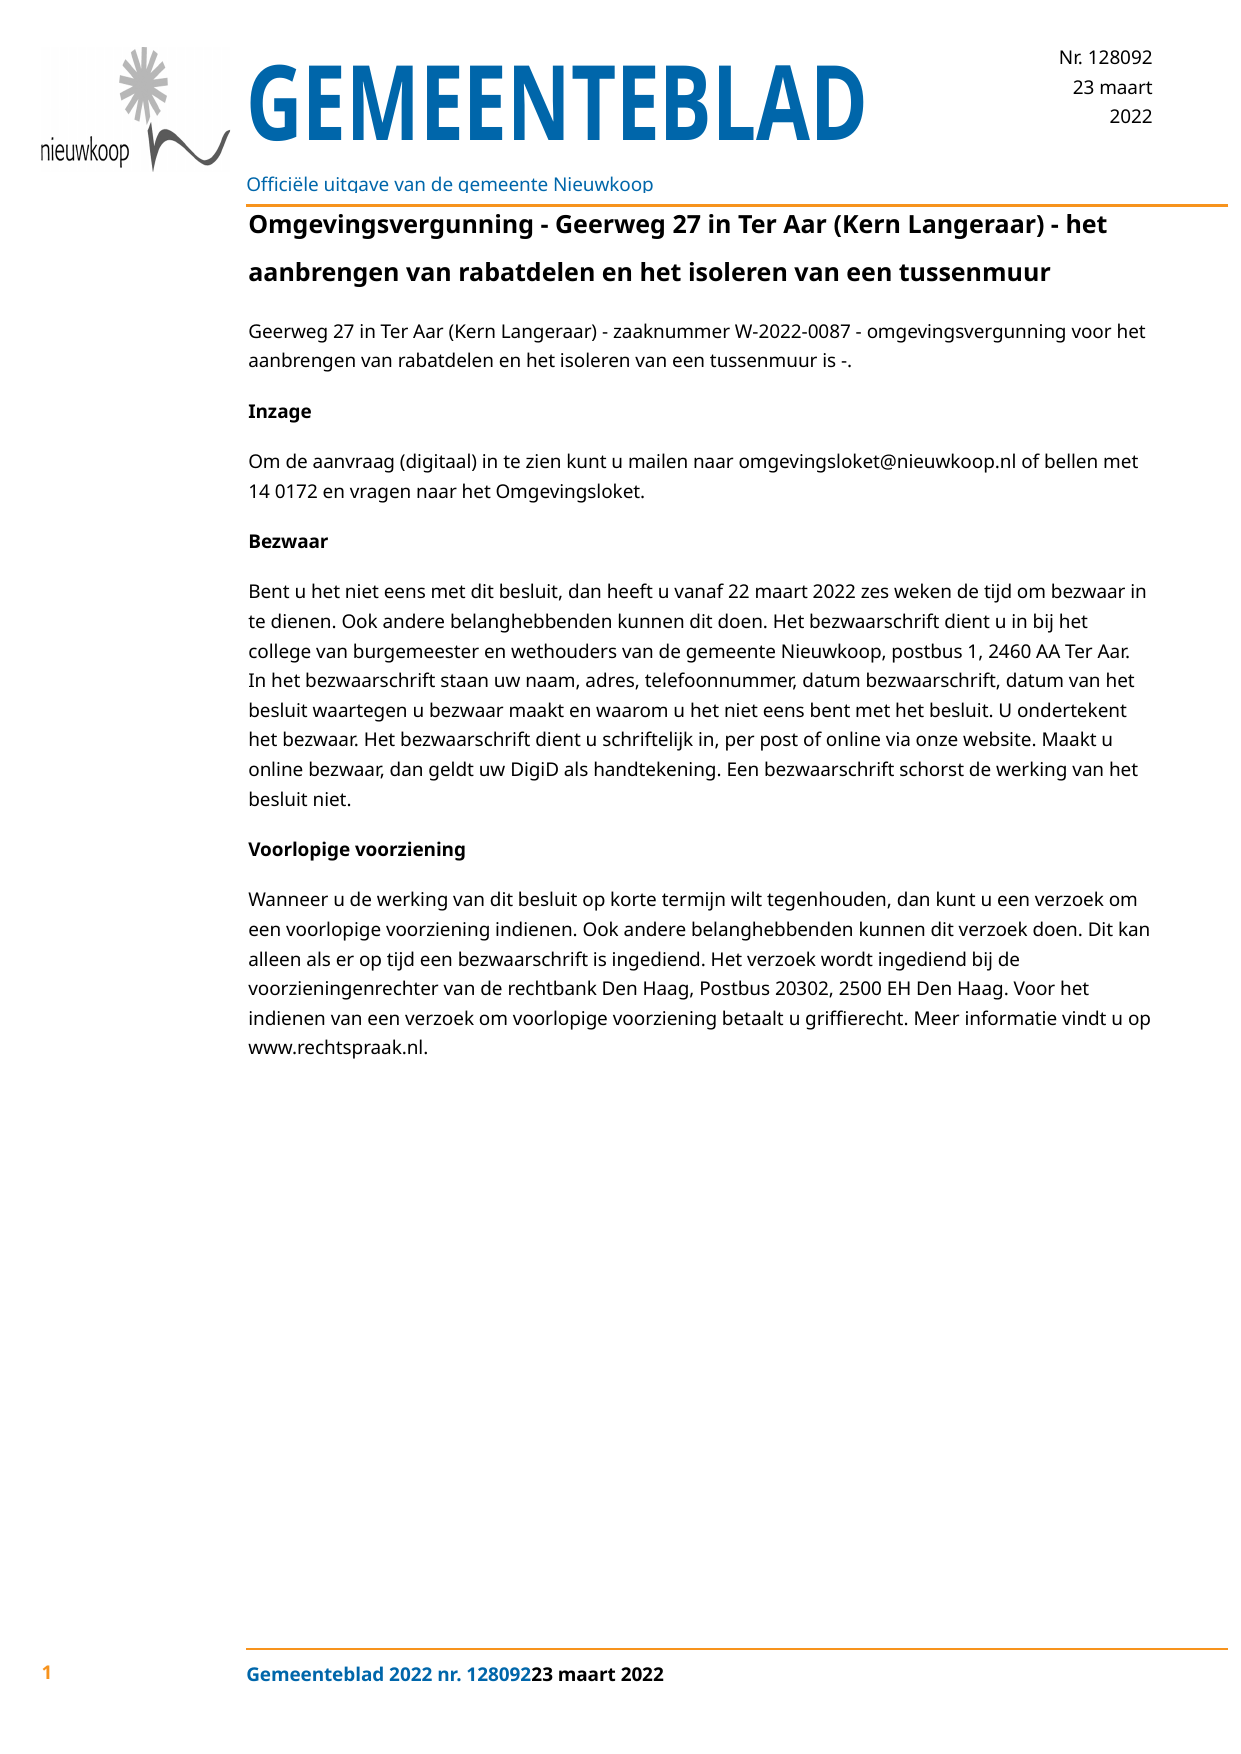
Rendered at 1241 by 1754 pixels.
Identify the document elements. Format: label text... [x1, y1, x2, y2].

text Geerweg 27 in Ter Aar (Kern Langeraar) - zaaknummer W-2022-0087 - omgevingsvergunning voor het aanbrengen van rabatdelen en het isoleren van een tussenmuur is -. [248, 318, 1152, 373]
text Om de aanvraag (digitaal) in te zien kunt u mailen naar omgevingsloket@nieuwkoop.nl of bellen met 14 0172 en vragen naar het Omgevingsloket. [248, 448, 1152, 504]
picture [41, 47, 231, 172]
text Bezwaar [248, 528, 1152, 554]
text Inzage [248, 398, 1152, 424]
text Bent u het niet eens met dit besluit, dan heeft u vanaf 22 maart 2022 zes weken de tijd om bezwaar in te dienen. Ook andere belanghebbenden kunnen dit doen. Het bezwaarschrift dient u in bij het college van burgemeester en wethouders van de gemeente Nieuwkoop, postbus 1, 2460 AA Ter Aar. In het bezwaarschrift staan uw naam, adres, telefoonnummer, datum bezwaarschrift, datum van het besluit waartegen u bezwaar maakt en waarom u het niet eens bent met het besluit. U ondertekent het bezwaar. Het bezwaarschrift dient u schriftelijk in, per post of online via onze website. Maakt u online bezwaar, dan geldt uw DigiD als handtekening. Een bezwaarschrift schorst de werking van het besluit niet. [248, 579, 1152, 812]
text Voorlopige voorziening [248, 836, 1152, 862]
text Omgevingsvergunning - Geerweg 27 in Ter Aar (Kern Langeraar) - het aanbrengen van rabatdelen en het isoleren van een tussenmuur [248, 207, 1152, 288]
text Wanneer u de werking van dit besluit op korte termijn wilt tegenhouden, dan kunt u een verzoek om een voorlopige voorziening indienen. Ook andere belanghebbenden kunnen dit verzoek doen. Dit kan alleen als er op tijd een bezwaarschrift is ingediend. Het verzoek wordt ingediend bij de voorzieningenrechter van de rechtbank Den Haag, Postbus 20302, 2500 EH Den Haag. Voor het indienen van een verzoek om voorlopige voorziening betaalt u griffierecht. Meer informatie vindt u op www.rechtspraak.nl. [248, 887, 1152, 1060]
